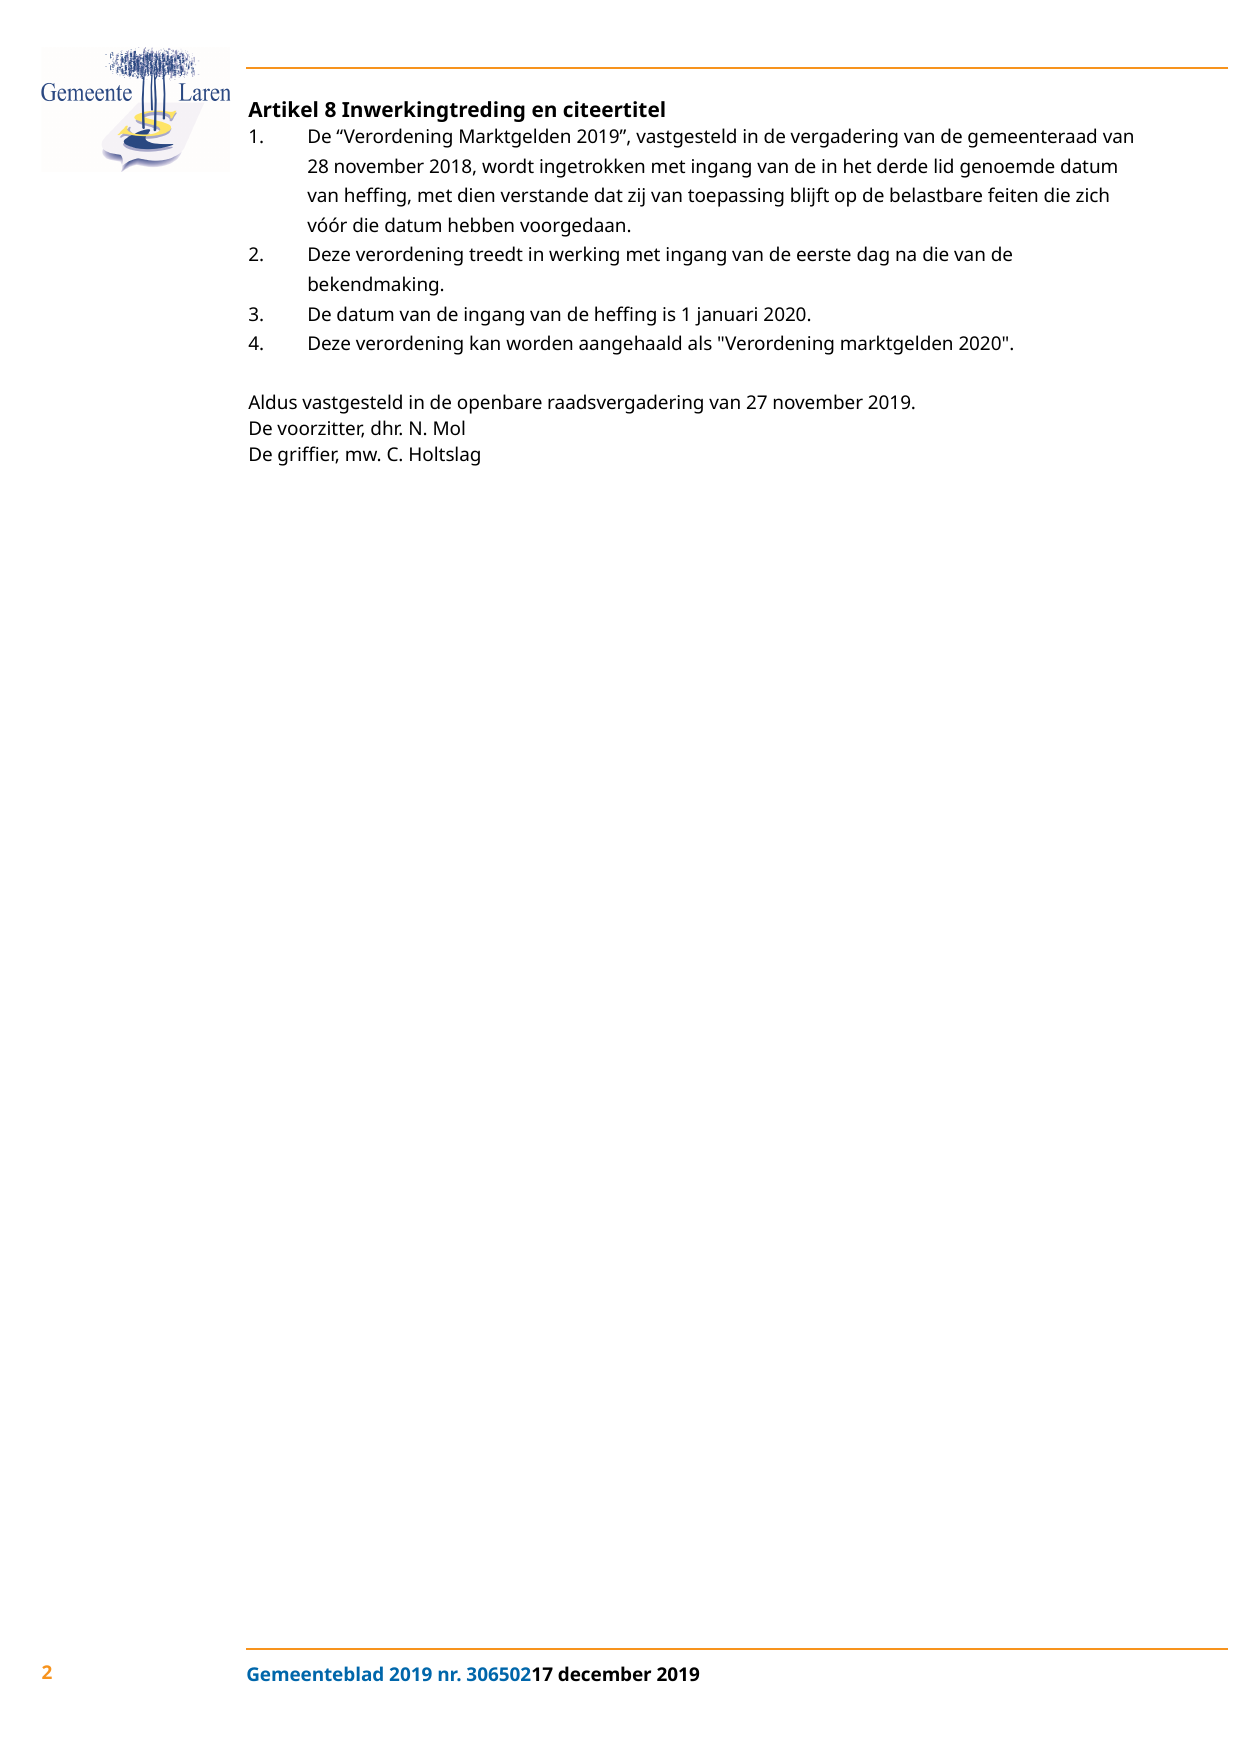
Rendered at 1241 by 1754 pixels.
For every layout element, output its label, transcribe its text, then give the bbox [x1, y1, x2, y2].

text De voorzitter, dhr. N. Mol [248, 415, 1152, 441]
text Artikel 8 Inwerkingtreding en citeertitel [248, 95, 1152, 123]
list De datum van de ingang van de heffing is 1 januari 2020. [248, 301, 1152, 326]
picture [41, 47, 231, 172]
text Aldus vastgesteld in de openbare raadsvergadering van 27 november 2019. [248, 389, 1152, 415]
text De griffier, mw. C. Holtslag [248, 441, 1152, 467]
list De “Verordening Marktgelden 2019”, vastgesteld in de vergadering van de gemeenteraad van 28 november 2018, wordt ingetrokken met ingang van de in het derde lid genoemde datum van heffing, met dien verstande dat zij van toepassing blijft op de belastbare feiten die zich vóór die datum hebben voorgedaan. [248, 123, 1152, 238]
list Deze verordening treedt in werking met ingang van de eerste dag na die van de bekendmaking. [248, 242, 1152, 297]
list Deze verordening kan worden aangehaald als "Verordening marktgelden 2020". [248, 330, 1152, 356]
